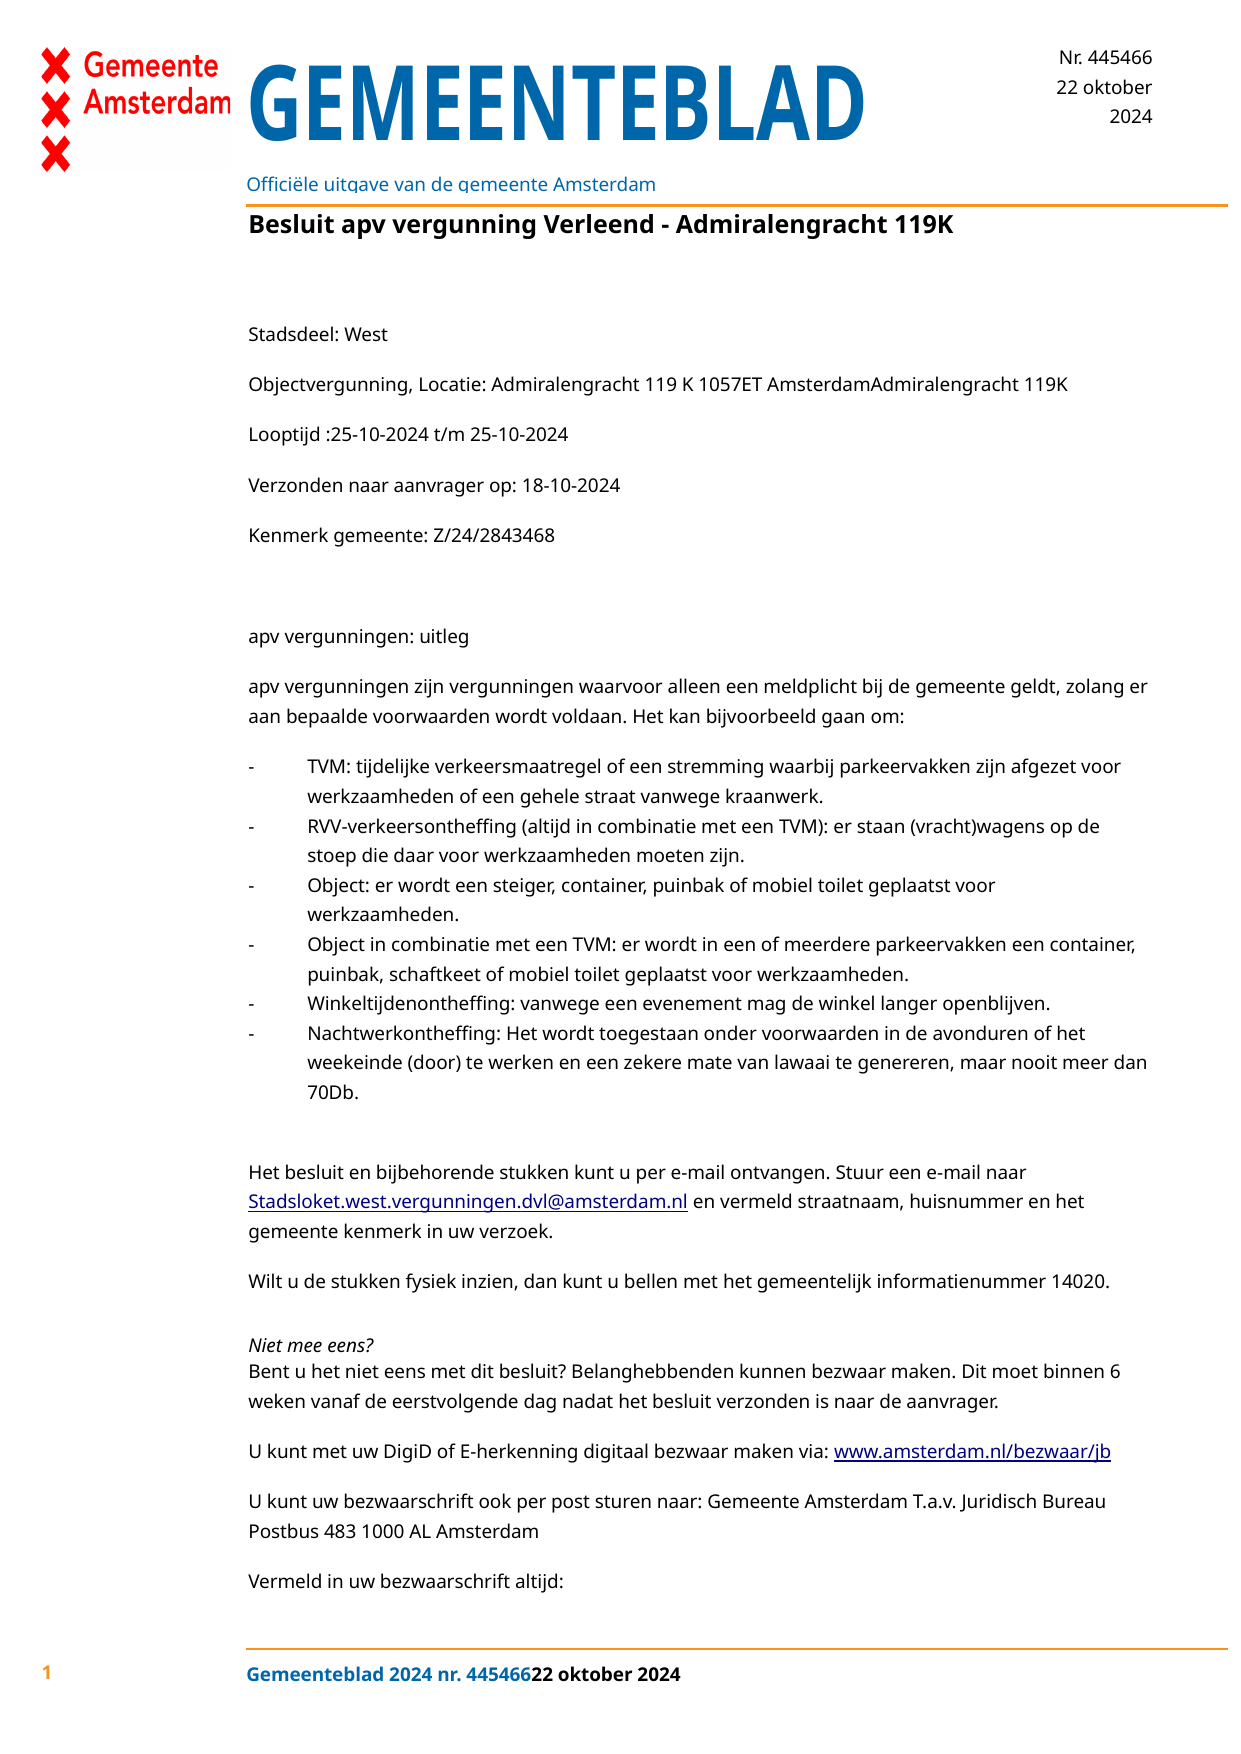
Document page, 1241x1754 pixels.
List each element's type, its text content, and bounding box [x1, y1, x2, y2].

text Kenmerk gemeente: Z/24/2843468 [248, 522, 1152, 548]
text apv vergunningen zijn vergunningen waarvoor alleen een meldplicht bij de gemeente geldt, zolang er aan bepaalde voorwaarden wordt voldaan. Het kan bijvoorbeeld gaan om: [248, 674, 1152, 729]
text Verzonden naar aanvrager op: 18-10-2024 [248, 472, 1152, 498]
list Object in combinatie met een TVM: er wordt in een of meerdere parkeervakken een container, puinbak, schaftkeet of mobiel toilet geplaatst voor werkzaamheden. [248, 931, 1152, 986]
text Wilt u de stukken fysiek inzien, dan kunt u bellen met het gemeentelijk informatienummer 14020. [248, 1269, 1152, 1294]
text Het besluit en bijbehorende stukken kunt u per e-mail ontvangen. Stuur een e-mail naar Stadsloket.west.vergunningen.dvl@amsterdam.nl en vermeld straatnaam, huisnummer en het gemeente kenmerk in uw verzoek. [248, 1159, 1152, 1244]
list RVV-verkeersontheffing (altijd in combinatie met een TVM): er staan (vracht)wagens op de stoep die daar voor werkzaamheden moeten zijn. [248, 813, 1152, 868]
text Niet mee eens? [248, 1333, 1152, 1358]
list Winkeltijdenontheffing: vanwege een evenement mag de winkel langer openblijven. [248, 990, 1152, 1016]
text U kunt met uw DigiD of E-herkenning digitaal bezwaar maken via: www.amsterdam.nl/bezwaar/jb [248, 1438, 1152, 1464]
text Vermeld in uw bezwaarschrift altijd: [248, 1569, 1152, 1594]
text Looptijd :25-10-2024 t/m 25-10-2024 [248, 422, 1152, 447]
text Bent u het niet eens met dit besluit? Belanghebbenden kunnen bezwaar maken. Dit moet binnen 6 weken vanaf de eerstvolgende dag nadat het besluit verzonden is naar de aanvrager. [248, 1358, 1152, 1414]
picture [41, 47, 231, 172]
list Nachtwerkontheffing: Het wordt toegestaan onder voorwaarden in de avonduren of het weekeinde (door) te werken en een zekere mate van lawaai te genereren, maar nooit meer dan 70Db. [248, 1020, 1152, 1105]
text apv vergunningen: uitleg [248, 623, 1152, 649]
list Object: er wordt een steiger, container, puinbak of mobiel toilet geplaatst voor werkzaamheden. [248, 872, 1152, 927]
text Besluit apv vergunning Verleend - Admiralengracht 119K [248, 207, 1152, 241]
list TVM: tijdelijke verkeersmaatregel of een stremming waarbij parkeervakken zijn afgezet voor werkzaamheden of een gehele straat vanwege kraanwerk. [248, 754, 1152, 809]
text U kunt uw bezwaarschrift ook per post sturen naar: Gemeente Amsterdam T.a.v. Juridisch Bureau Postbus 483 1000 AL Amsterdam [248, 1489, 1152, 1544]
text Stadsdeel: West [248, 321, 1152, 346]
text Objectvergunning, Locatie: Admiralengracht 119 K 1057ET AmsterdamAdmiralengracht 119K [248, 371, 1152, 397]
